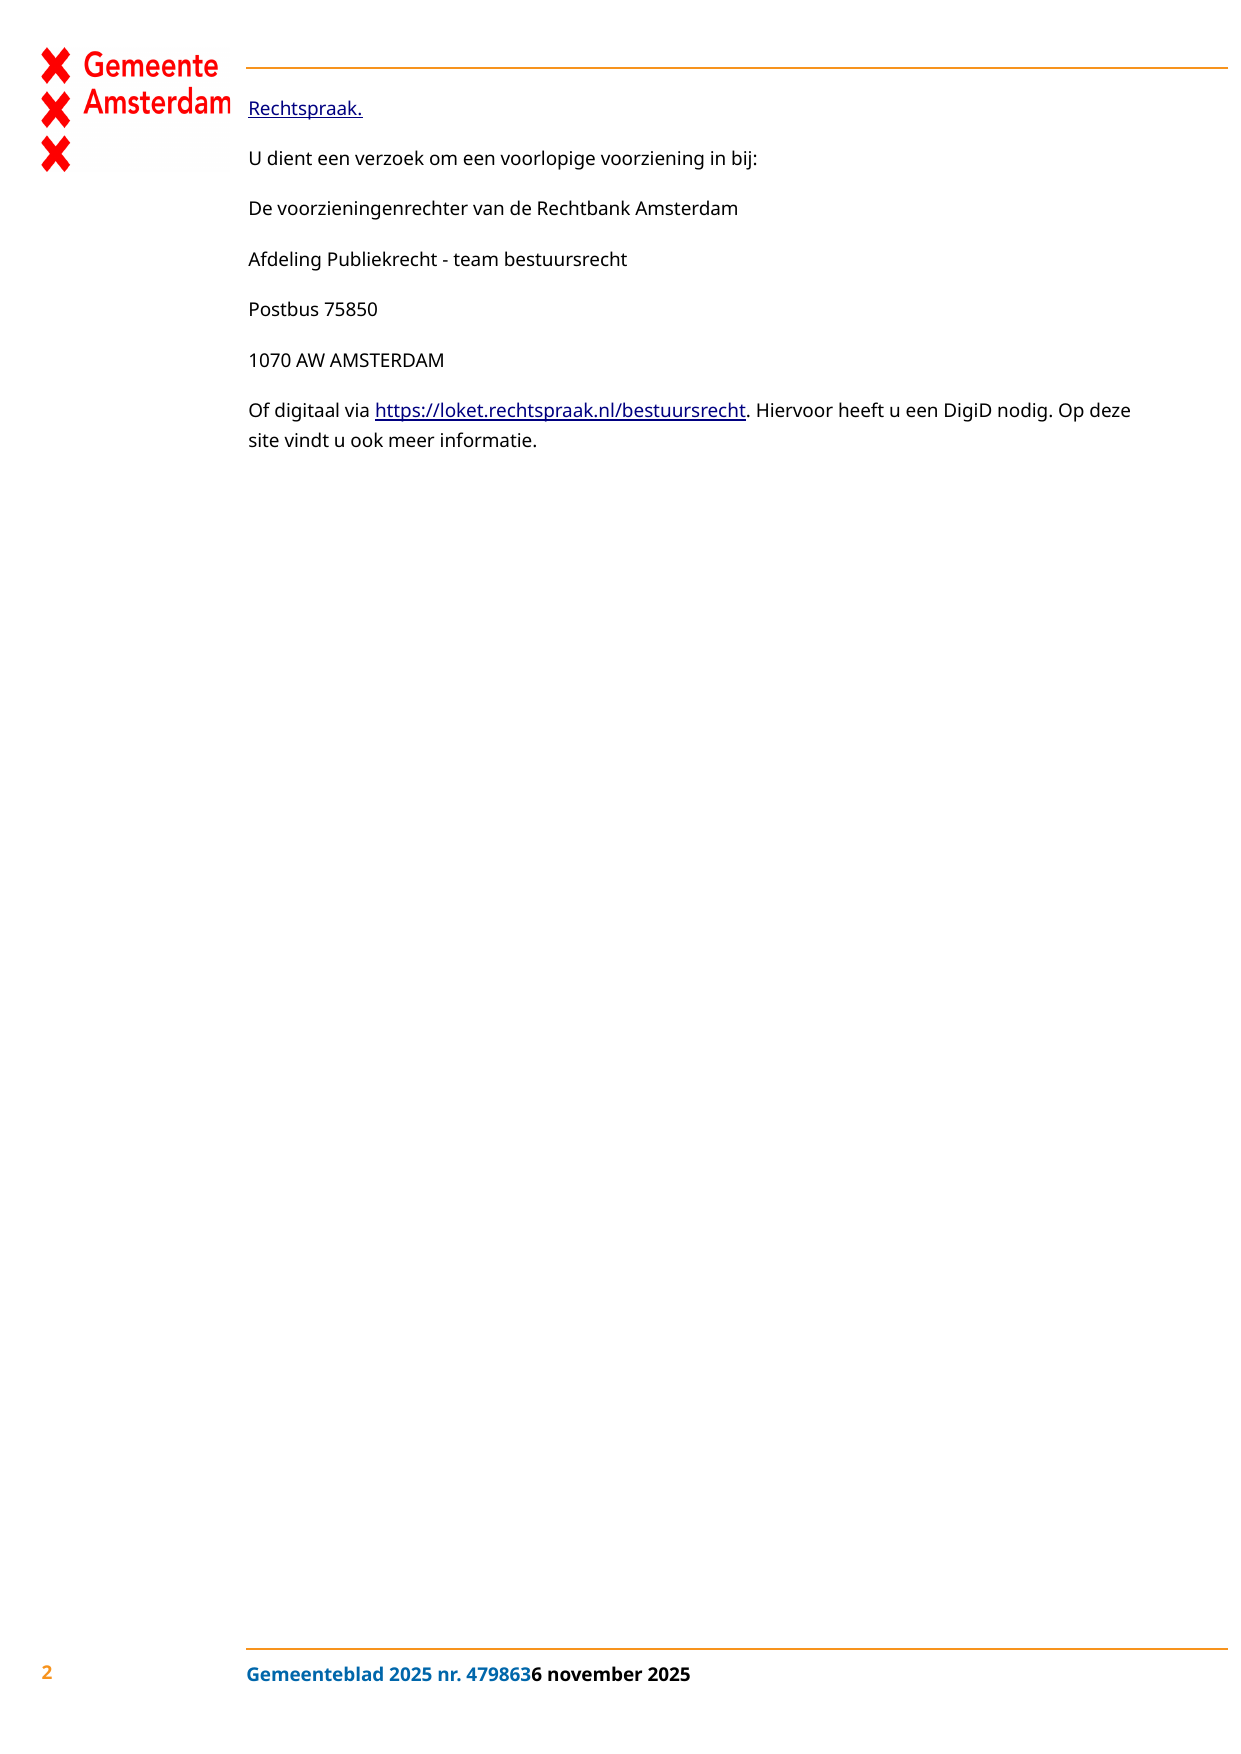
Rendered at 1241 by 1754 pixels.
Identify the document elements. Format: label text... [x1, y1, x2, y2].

text 1070 AW AMSTERDAM [248, 347, 1152, 373]
text De voorzieningenrechter van de Rechtbank Amsterdam [248, 196, 1152, 221]
text Afdeling Publiekrecht - team bestuursrecht [248, 246, 1152, 272]
text Postbus 75850 [248, 296, 1152, 322]
text U dient een verzoek om een voorlopige voorziening in bij: [248, 145, 1152, 171]
text Of digitaal via https://loket.rechtspraak.nl/bestuursrecht. Hiervoor heeft u een DigiD nodig. Op deze site vindt u ook meer informatie. [248, 397, 1152, 453]
text Rechtspraak. [248, 95, 1152, 121]
picture [41, 47, 231, 172]
